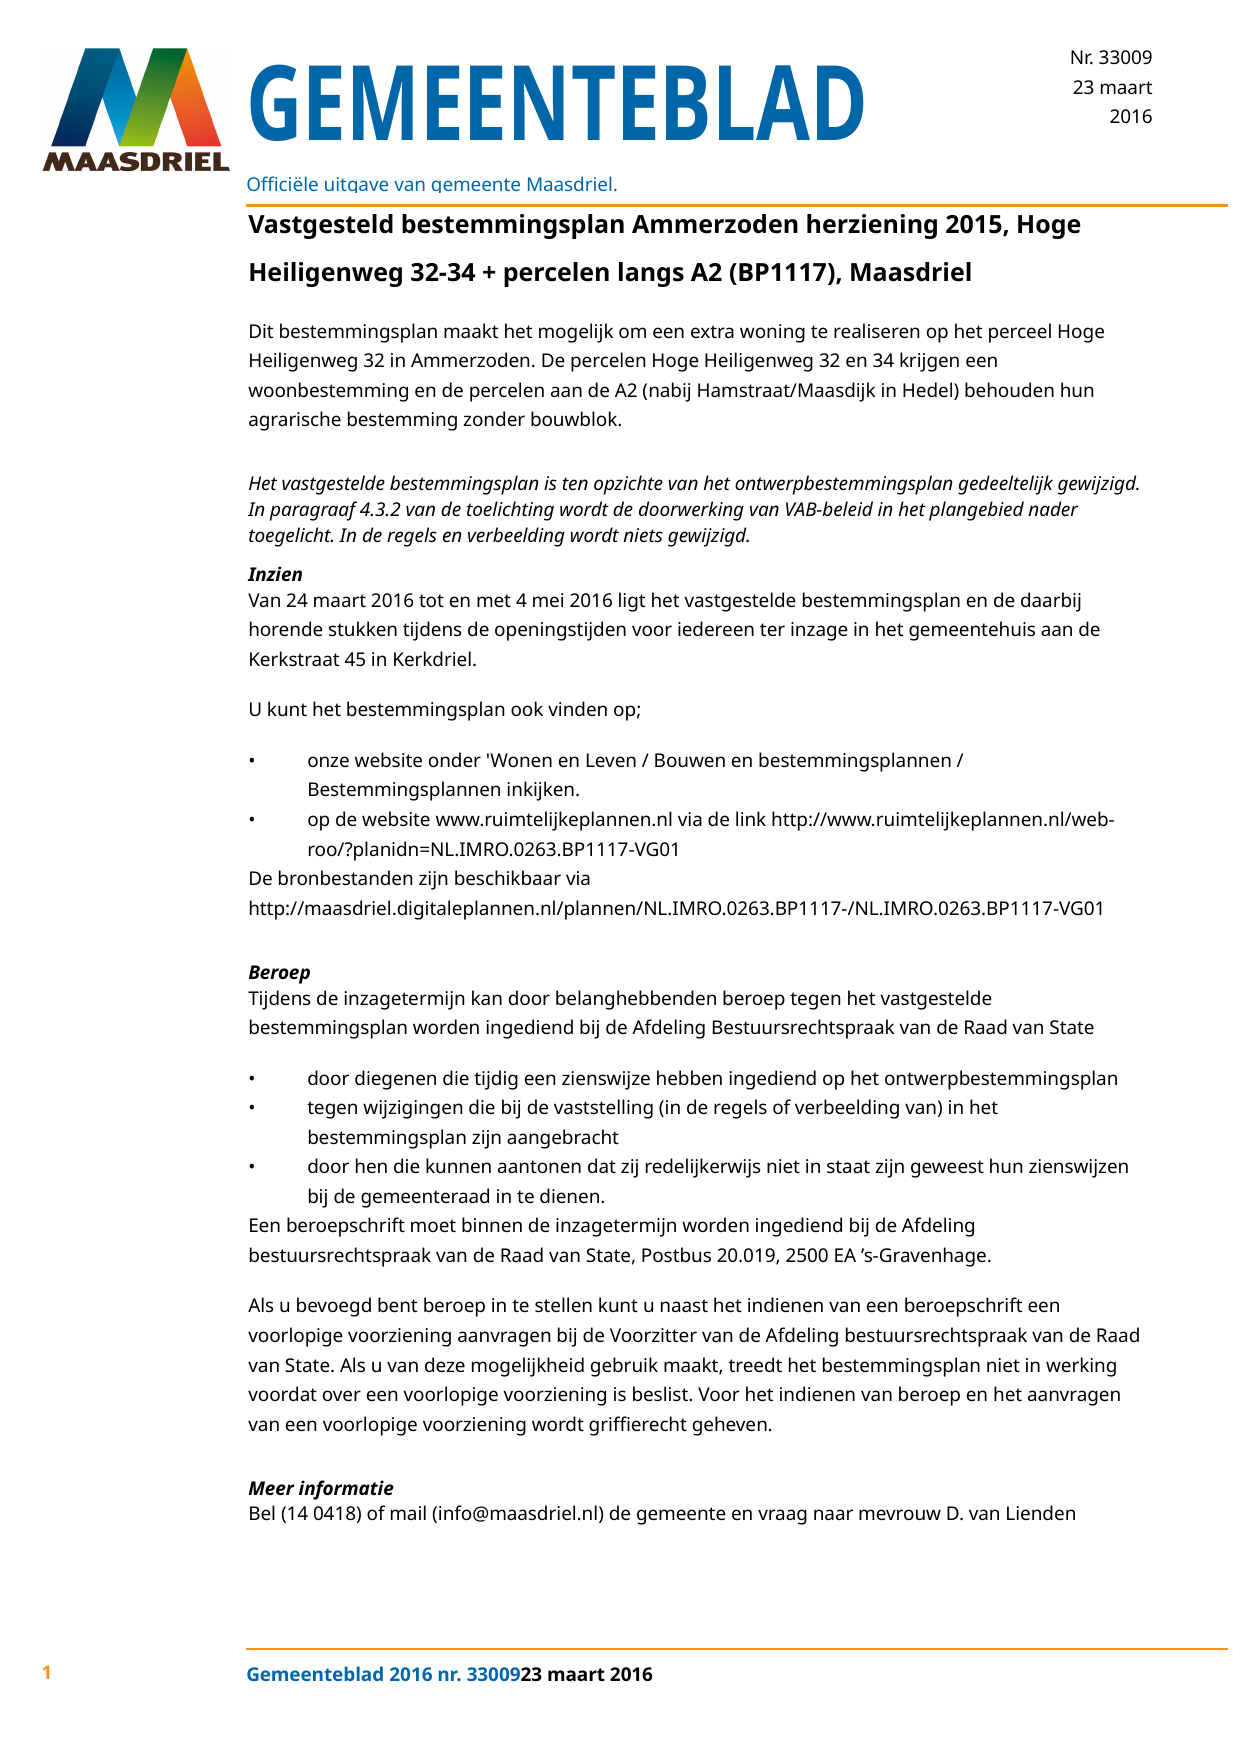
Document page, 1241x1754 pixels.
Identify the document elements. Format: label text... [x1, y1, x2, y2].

list op de website www.ruimtelijkeplannen.nl via de link http://www.ruimtelijkeplannen.nl/web-roo/?planidn=NL.IMRO.0263.BP1117-VG01 [248, 806, 1152, 862]
text Van 24 maart 2016 tot en met 4 mei 2016 ligt het vastgestelde bestemmingsplan en de daarbij horende stukken tijdens de openingstijden voor iedereen ter inzage in het gemeentehuis aan de Kerkstraat 45 in Kerkdriel. [248, 587, 1152, 672]
list onze website onder 'Wonen en Leven / Bouwen en bestemmingsplannen / Bestemmingsplannen inkijken. [248, 747, 1152, 802]
text Vastgesteld bestemmingsplan Ammerzoden herziening 2015, Hoge Heiligenweg 32-34 + percelen langs A2 (BP1117), Maasdriel [248, 207, 1152, 288]
text Meer informatie [248, 1475, 1152, 1501]
list door hen die kunnen aantonen dat zij redelijkerwijs niet in staat zijn geweest hun zienswijzen bij de gemeenteraad in te dienen. [248, 1153, 1152, 1209]
text Het vastgestelde bestemmingsplan is ten opzichte van het ontwerpbestemmingsplan gedeeltelijk gewijzigd. In paragraaf 4.3.2 van de toelichting wordt de doorwerking van VAB-beleid in het plangebied nader toegelicht. In de regels en verbeelding wordt niets gewijzigd. [248, 471, 1152, 548]
text Beroep [248, 959, 1152, 985]
list door diegenen die tijdig een zienswijze hebben ingediend op het ontwerpbestemmingsplan [248, 1065, 1152, 1090]
text De bronbestanden zijn beschikbaar via http://maasdriel.digitaleplannen.nl/plannen/NL.IMRO.0263.BP1117-/NL.IMRO.0263.BP1117-VG01 [248, 865, 1152, 921]
text Als u bevoegd bent beroep in te stellen kunt u naast het indienen van een beroepschrift een voorlopige voorziening aanvragen bij de Voorzitter van de Afdeling bestuursrechtspraak van de Raad van State. Als u van deze mogelijkheid gebruik maakt, treedt het bestemmingsplan niet in werking voordat over een voorlopige voorziening is beslist. Voor het indienen van beroep en het aanvragen van een voorlopige voorziening wordt griffierecht geheven. [248, 1293, 1152, 1437]
text Een beroepschrift moet binnen de inzagetermijn worden ingediend bij de Afdeling bestuursrechtspraak van de Raad van State, Postbus 20.019, 2500 EA ’s-Gravenhage. [248, 1213, 1152, 1268]
text Bel (14 0418) of mail (info@maasdriel.nl) de gemeente en vraag naar mevrouw D. van Lienden [248, 1501, 1152, 1526]
text Tijdens de inzagetermijn kan door belanghebbenden beroep tegen het vastgestelde bestemmingsplan worden ingediend bij de Afdeling Bestuursrechtspraak van de Raad van State [248, 985, 1152, 1040]
picture [41, 47, 231, 172]
text Dit bestemmingsplan maakt het mogelijk om een extra woning te realiseren op het perceel Hoge Heiligenweg 32 in Ammerzoden. De percelen Hoge Heiligenweg 32 en 34 krijgen een woonbestemming en de percelen aan de A2 (nabij Hamstraat/Maasdijk in Hedel) behouden hun agrarische bestemming zonder bouwblok. [248, 318, 1152, 432]
text Inzien [248, 561, 1152, 587]
list tegen wijzigingen die bij de vaststelling (in de regels of verbeelding van) in het bestemmingsplan zijn aangebracht [248, 1094, 1152, 1149]
text U kunt het bestemmingsplan ook vinden op; [248, 697, 1152, 722]
